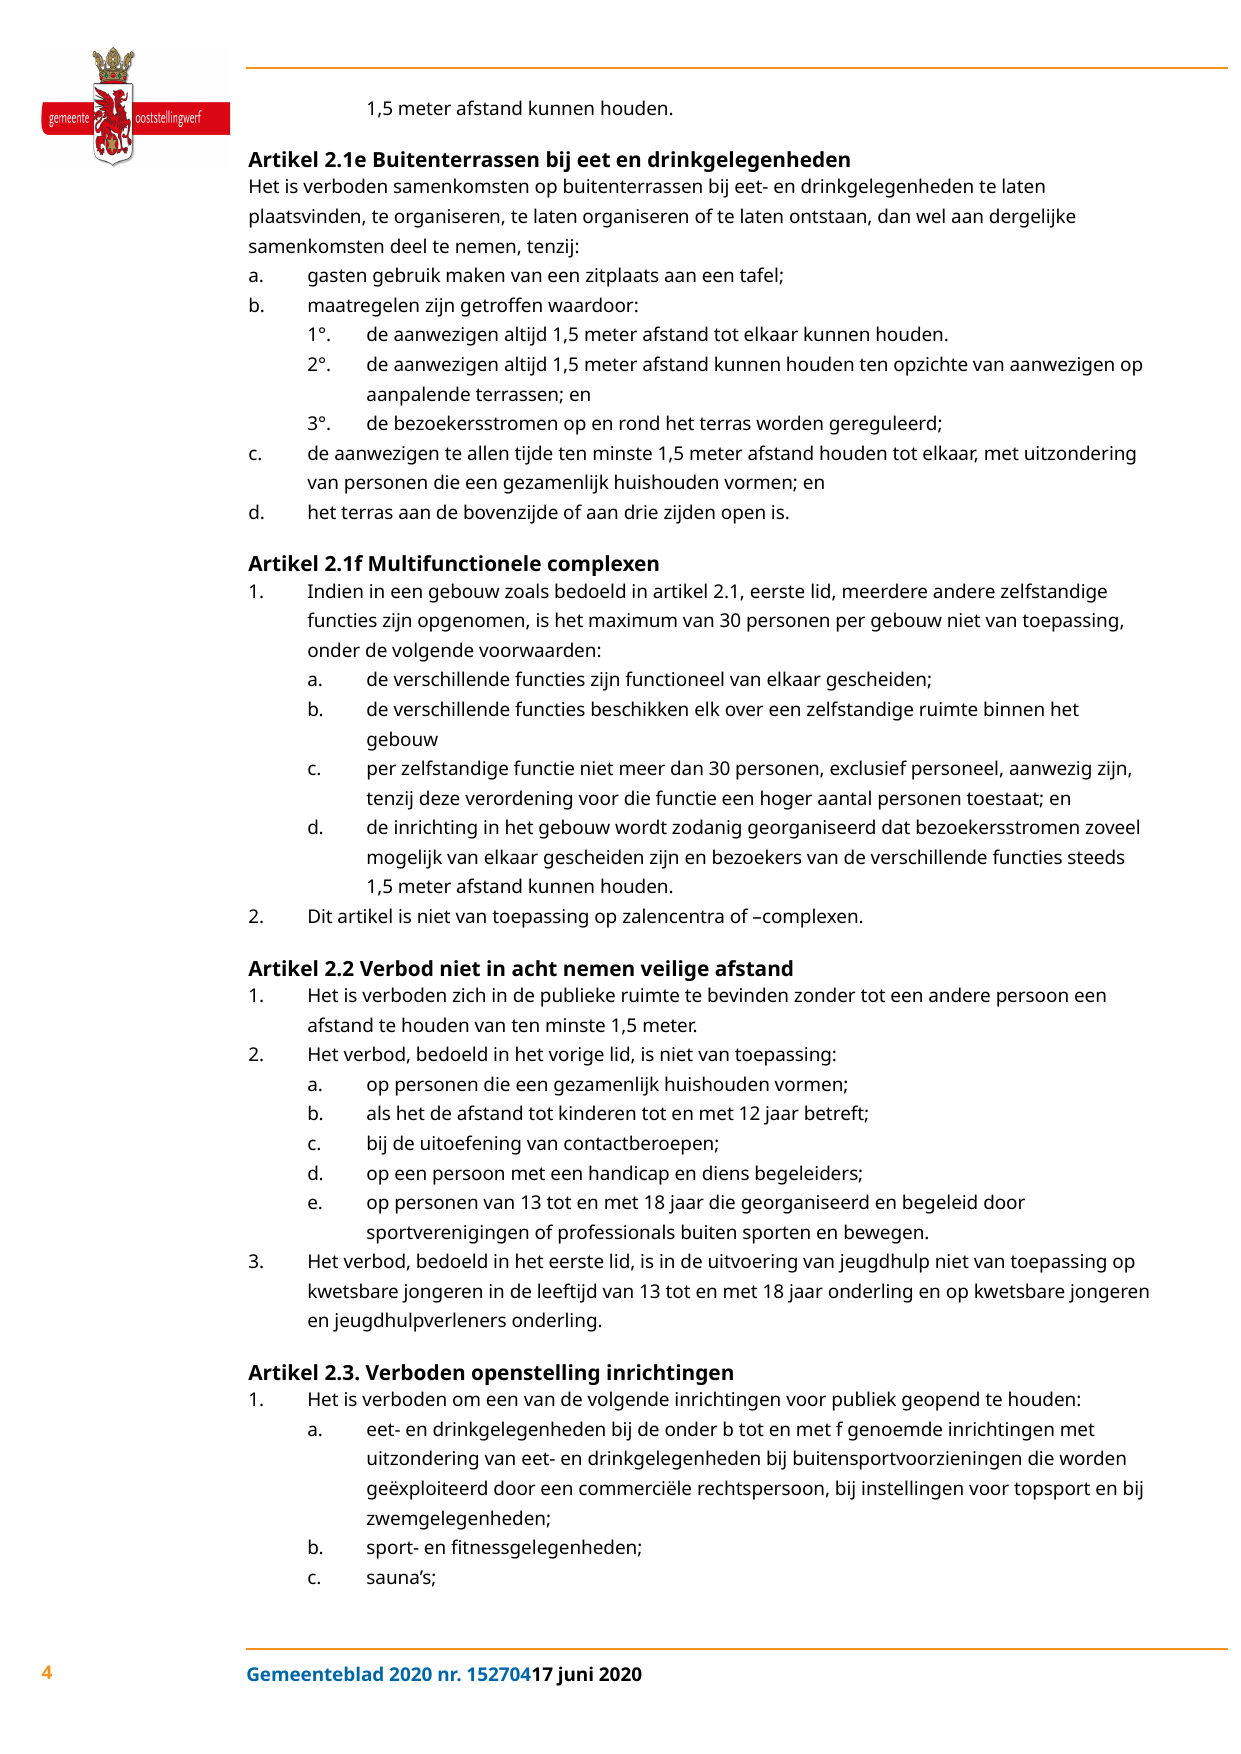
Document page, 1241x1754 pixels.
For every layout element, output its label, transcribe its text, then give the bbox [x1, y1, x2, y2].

text Het is verboden samenkomsten op buitenterrassen bij eet- en drinkgelegenheden te laten plaatsvinden, te organiseren, te laten organiseren of te laten ontstaan, dan wel aan dergelijke samenkomsten deel te nemen, tenzij: [248, 174, 1152, 258]
list gasten gebruik maken van een zitplaats aan een tafel; [248, 262, 1152, 288]
list de verschillende functies zijn functioneel van elkaar gescheiden; [307, 667, 1152, 692]
list 1,5 meter afstand kunnen houden. [307, 95, 1152, 121]
list Indien in een gebouw zoals bedoeld in artikel 2.1, eerste lid, meerdere andere zelfstandige functies zijn opgenomen, is het maximum van 30 personen per gebouw niet van toepassing, onder de volgende voorwaarden: [248, 578, 1152, 663]
list de inrichting in het gebouw wordt zodanig georganiseerd dat bezoekersstromen zoveel mogelijk van elkaar gescheiden zijn en bezoekers van de verschillende functies steeds 1,5 meter afstand kunnen houden. [307, 814, 1152, 899]
text Artikel 2.3. Verboden openstelling inrichtingen [248, 1358, 1152, 1386]
list de verschillende functies beschikken elk over een zelfstandige ruimte binnen het gebouw [307, 696, 1152, 752]
picture [41, 47, 231, 172]
list Dit artikel is niet van toepassing op zalencentra of –complexen. [248, 903, 1152, 929]
list eet- en drinkgelegenheden bij de onder b tot en met f genoemde inrichtingen met uitzondering van eet- en drinkgelegenheden bij buitensportvoorzieningen die worden geëxploiteerd door een commerciële rechtspersoon, bij instellingen voor topsport en bij zwemgelegenheden; [307, 1416, 1152, 1531]
list bij de uitoefening van contactberoepen; [307, 1130, 1152, 1156]
text Artikel 2.1f Multifunctionele complexen [248, 549, 1152, 578]
list als het de afstand tot kinderen tot en met 12 jaar betreft; [307, 1101, 1152, 1126]
list Het verbod, bedoeld in het vorige lid, is niet van toepassing: [248, 1041, 1152, 1067]
list Het is verboden om een van de volgende inrichtingen voor publiek geopend te houden: [248, 1386, 1152, 1412]
list sport- en fitnessgelegenheden; [307, 1534, 1152, 1560]
list de aanwezigen te allen tijde ten minste 1,5 meter afstand houden tot elkaar, met uitzondering van personen die een gezamenlijk huishouden vormen; en [248, 440, 1152, 495]
list op personen die een gezamenlijk huishouden vormen; [307, 1071, 1152, 1097]
list op personen van 13 tot en met 18 jaar die georganiseerd en begeleid door sportverenigingen of professionals buiten sporten en bewegen. [307, 1189, 1152, 1244]
list op een persoon met een handicap en diens begeleiders; [307, 1160, 1152, 1185]
list sauna’s; [307, 1564, 1152, 1590]
text Artikel 2.2 Verbod niet in acht nemen veilige afstand [248, 954, 1152, 982]
list het terras aan de bovenzijde of aan drie zijden open is. [248, 499, 1152, 525]
list de aanwezigen altijd 1,5 meter afstand kunnen houden ten opzichte van aanwezigen op aanpalende terrassen; en [307, 351, 1152, 406]
list de aanwezigen altijd 1,5 meter afstand tot elkaar kunnen houden. [307, 322, 1152, 347]
list Het is verboden zich in de publieke ruimte te bevinden zonder tot een andere persoon een afstand te houden van ten minste 1,5 meter. [248, 982, 1152, 1037]
list de bezoekersstromen op en rond het terras worden gereguleerd; [307, 410, 1152, 436]
list Het verbod, bedoeld in het eerste lid, is in de uitvoering van jeugdhulp niet van toepassing op kwetsbare jongeren in de leeftijd van 13 tot en met 18 jaar onderling en op kwetsbare jongeren en jeugdhulpverleners onderling. [248, 1248, 1152, 1333]
list per zelfstandige functie niet meer dan 30 personen, exclusief personeel, aanwezig zijn, tenzij deze verordening voor die functie een hoger aantal personen toestaat; en [307, 755, 1152, 811]
text Artikel 2.1e Buitenterrassen bij eet en drinkgelegenheden [248, 145, 1152, 174]
list maatregelen zijn getroffen waardoor: [248, 292, 1152, 318]
